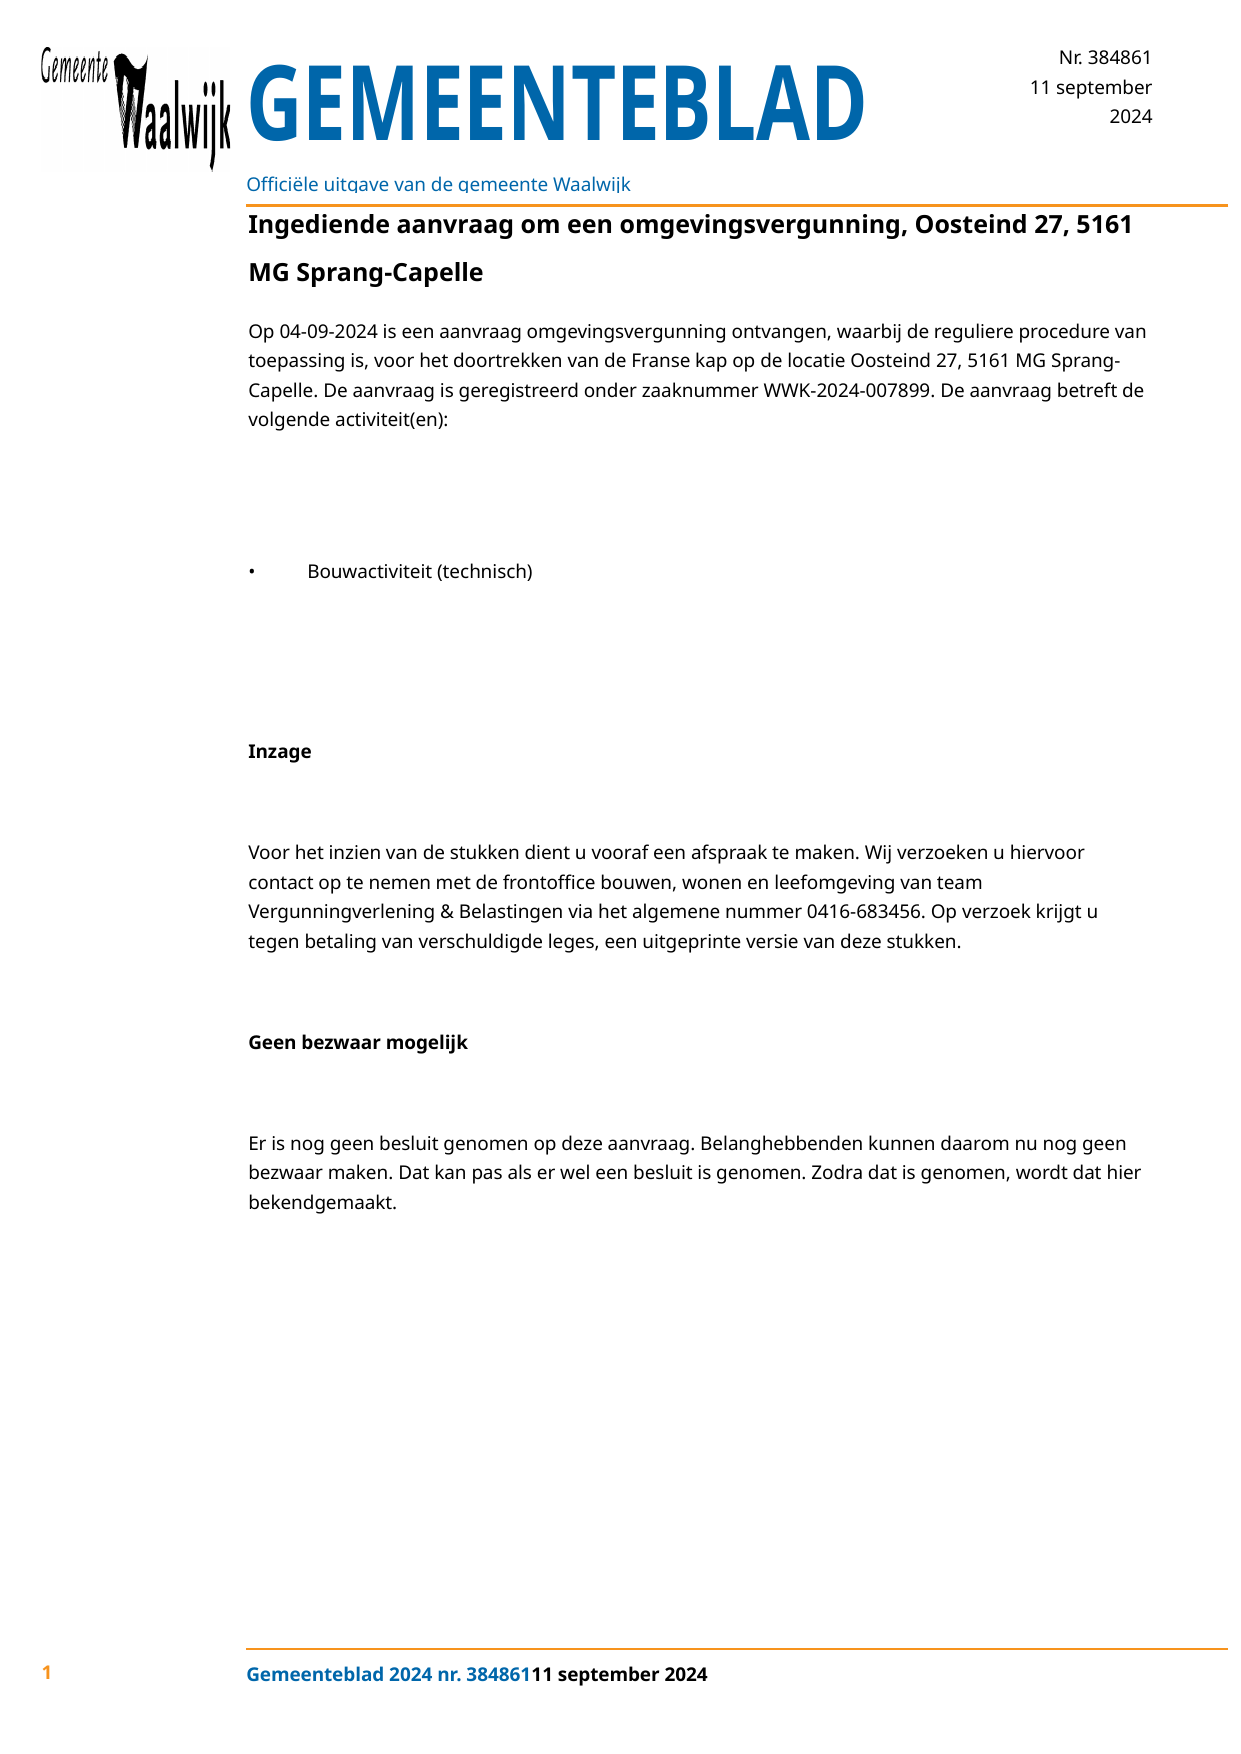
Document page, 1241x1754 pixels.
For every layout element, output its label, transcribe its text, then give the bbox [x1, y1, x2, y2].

list Bouwactiviteit (technisch) [248, 558, 1152, 584]
picture [41, 47, 231, 172]
text Op 04-09-2024 is een aanvraag omgevingsvergunning ontvangen, waarbij de reguliere procedure van toepassing is, voor het doortrekken van de Franse kap op de locatie Oosteind 27, 5161 MG Sprang-Capelle. De aanvraag is geregistreerd onder zaaknummer WWK-2024-007899. De aanvraag betreft de volgende activiteit(en): [248, 318, 1152, 432]
text Ingediende aanvraag om een omgevingsvergunning, Oosteind 27, 5161 MG Sprang-Capelle [248, 207, 1152, 288]
text Geen bezwaar mogelijk [248, 1029, 1152, 1055]
text Inzage [248, 739, 1152, 764]
text Er is nog geen besluit genomen op deze aanvraag. Belanghebbenden kunnen daarom nu nog geen bezwaar maken. Dat kan pas als er wel een besluit is genomen. Zodra dat is genomen, wordt dat hier bekendgemaakt. [248, 1130, 1152, 1215]
text Voor het inzien van de stukken dient u vooraf een afspraak te maken. Wij verzoeken u hiervoor contact op te nemen met de frontoffice bouwen, wonen en leefomgeving van team Vergunningverlening & Belastingen via het algemene nummer 0416-683456. Op verzoek krijgt u tegen betaling van verschuldigde leges, een uitgeprinte versie van deze stukken. [248, 839, 1152, 954]
